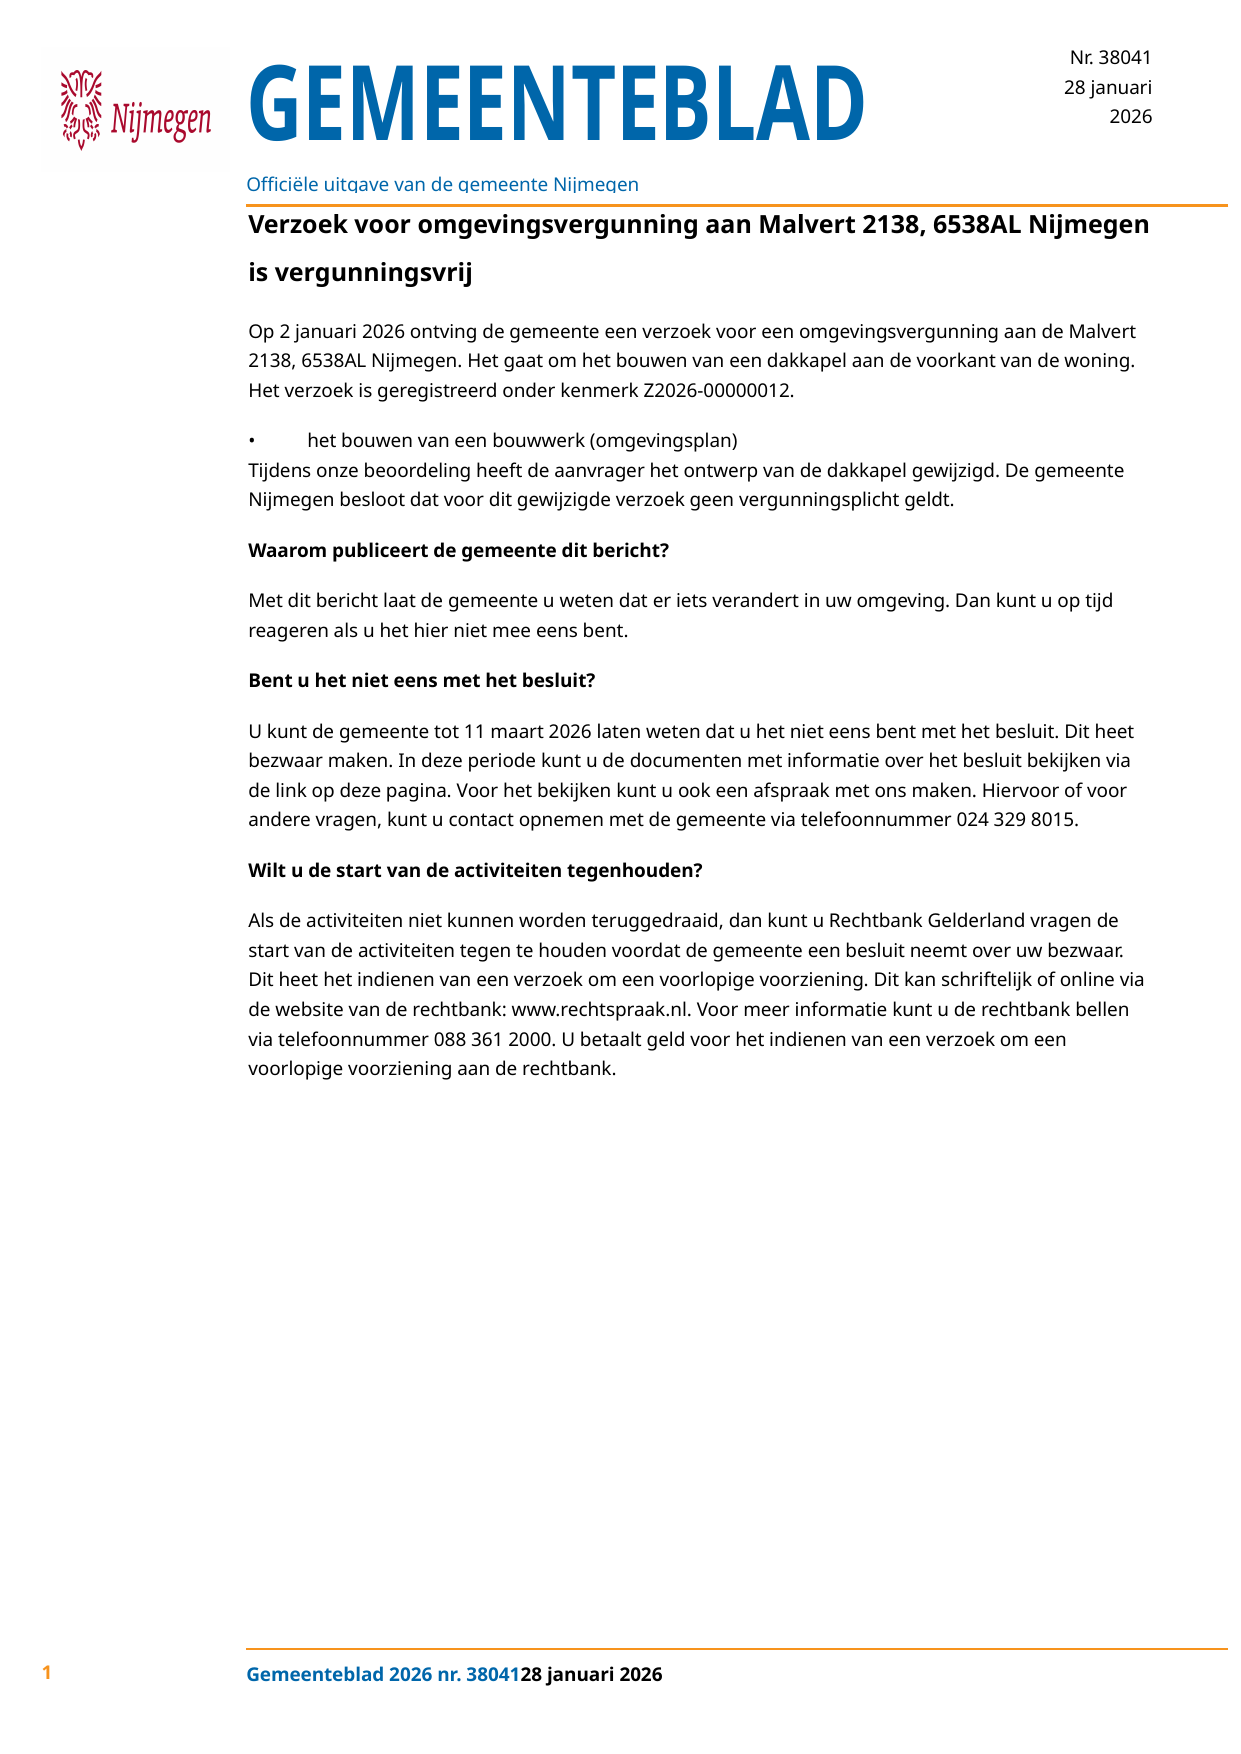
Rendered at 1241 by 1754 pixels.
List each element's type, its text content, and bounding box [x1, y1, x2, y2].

text Waarom publiceert de gemeente dit bericht? [248, 537, 1152, 563]
text U kunt de gemeente tot 11 maart 2026 laten weten dat u het niet eens bent met het besluit. Dit heet bezwaar maken. In deze periode kunt u de documenten met informatie over het besluit bekijken via de link op deze pagina. Voor het bekijken kunt u ook een afspraak met ons maken. Hiervoor of voor andere vragen, kunt u contact opnemen met de gemeente via telefoonnummer 024 329 8015. [248, 718, 1152, 832]
text Als de activiteiten niet kunnen worden teruggedraaid, dan kunt u Rechtbank Gelderland vragen de start van de activiteiten tegen te houden voordat de gemeente een besluit neemt over uw bezwaar. Dit heet het indienen van een verzoek om een voorlopige voorziening. Dit kan schriftelijk of online via de website van de rechtbank: www.rechtspraak.nl. Voor meer informatie kunt u de rechtbank bellen via telefoonnummer 088 361 2000. U betaalt geld voor het indienen van een verzoek om een voorlopige voorziening aan de rechtbank. [248, 907, 1152, 1081]
text Wilt u de start van de activiteiten tegenhouden? [248, 857, 1152, 883]
picture [41, 47, 231, 172]
text Bent u het niet eens met het besluit? [248, 667, 1152, 693]
list het bouwen van een bouwwerk (omgevingsplan) [248, 427, 1152, 453]
text Met dit bericht laat de gemeente u weten dat er iets verandert in uw omgeving. Dan kunt u op tijd reageren als u het hier niet mee eens bent. [248, 587, 1152, 643]
text Verzoek voor omgevingsvergunning aan Malvert 2138, 6538AL Nijmegen is vergunningsvrij [248, 207, 1152, 288]
text Tijdens onze beoordeling heeft de aanvrager het ontwerp van de dakkapel gewijzigd. De gemeente Nijmegen besloot dat voor dit gewijzigde verzoek geen vergunningsplicht geldt. [248, 457, 1152, 512]
text Op 2 januari 2026 ontving de gemeente een verzoek voor een omgevingsvergunning aan de Malvert 2138, 6538AL Nijmegen. Het gaat om het bouwen van een dakkapel aan de voorkant van de woning. Het verzoek is geregistreerd onder kenmerk Z2026-00000012. [248, 318, 1152, 403]
